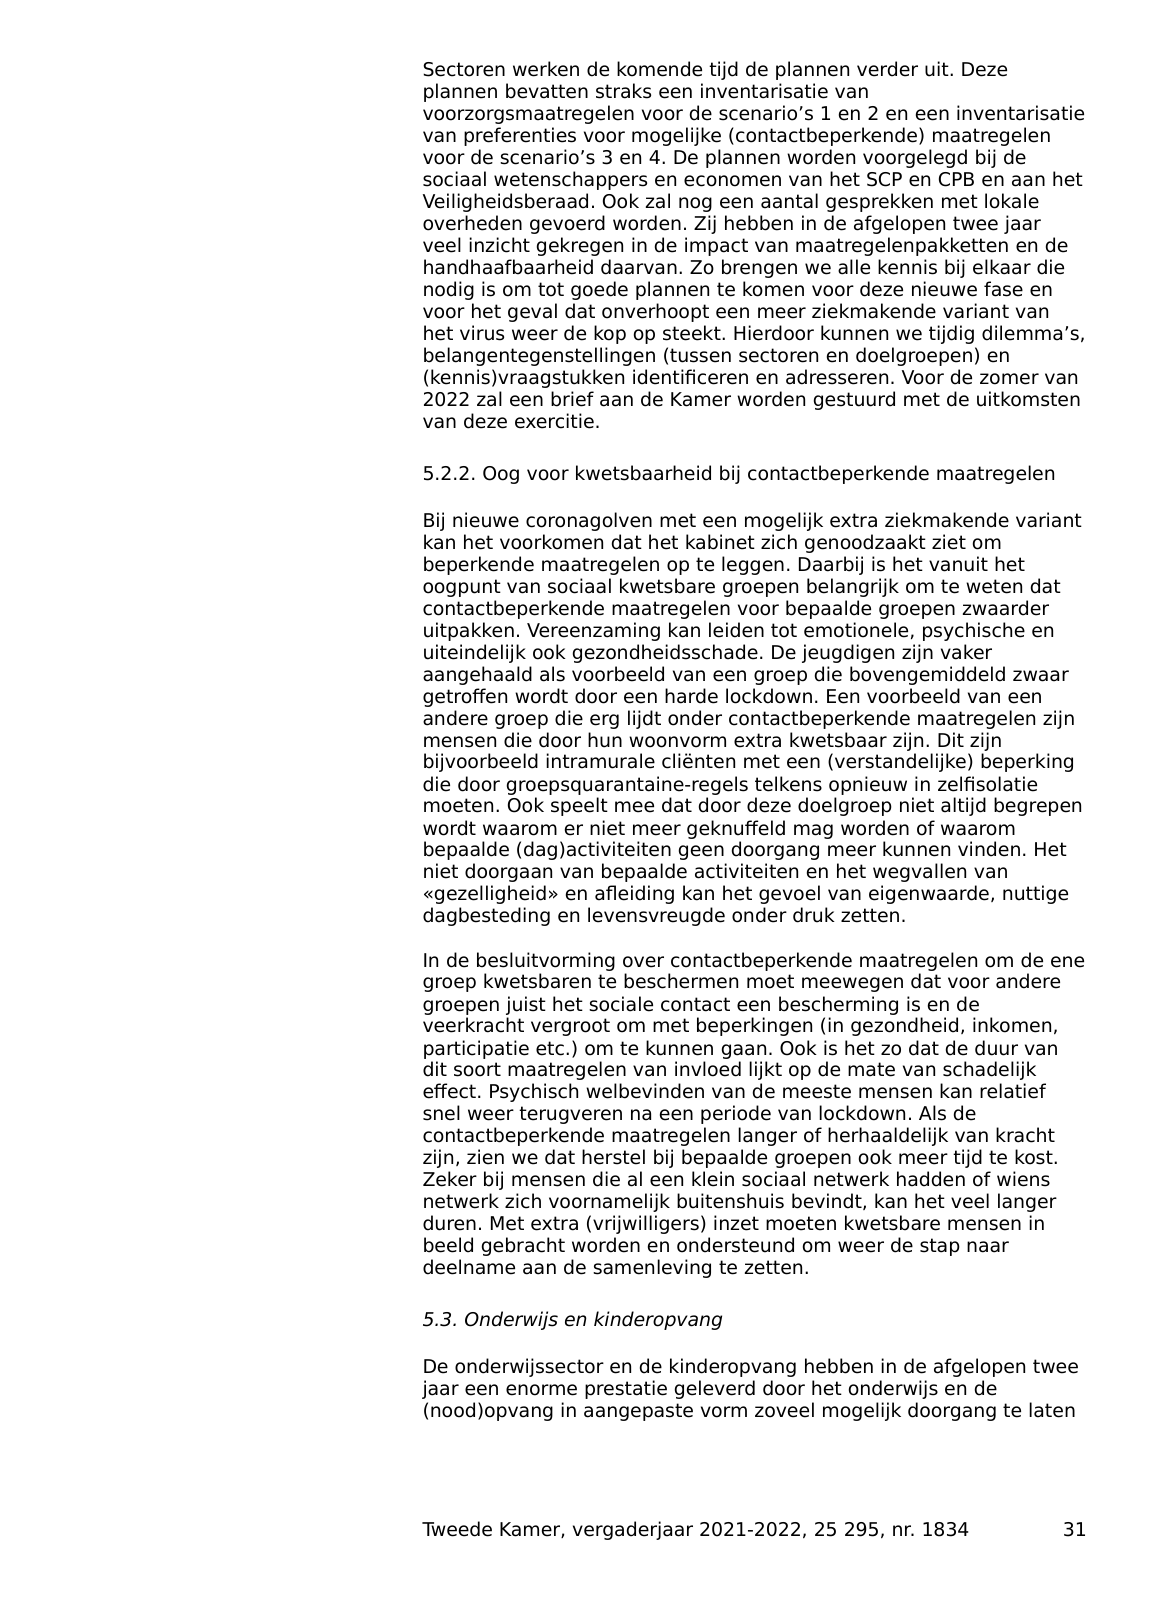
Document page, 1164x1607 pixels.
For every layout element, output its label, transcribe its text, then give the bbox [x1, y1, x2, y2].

text In de besluitvorming over contactbeperkende maatregelen om de ene groep kwetsbaren te beschermen moet meewegen dat voor andere groepen juist het sociale contact een bescherming is en de veerkracht vergroot om met beperkingen (in gezondheid, inkomen, participatie etc.) om te kunnen gaan. Ook is het zo dat de duur van dit soort maatregelen van invloed lijkt op de mate van schadelijk effect. Psychisch welbevinden van de meeste mensen kan relatief snel weer terugveren na een periode van lockdown. Als de contactbeperkende maatregelen langer of herhaaldelijk van kracht zijn, zien we dat herstel bij bepaalde groepen ook meer tijd te kost. Zeker bij mensen die al een klein sociaal netwerk hadden of wiens netwerk zich voornamelijk buitenshuis bevindt, kan het veel langer duren. Met extra (vrijwilligers) inzet moeten kwetsbare mensen in beeld gebracht worden en ondersteund om weer de stap naar deelname aan de samenleving te zetten. [422, 949, 1087, 1279]
subtitle 5.2.2. Oog voor kwetsbaarheid bij contactbeperkende maatregelen [422, 463, 1087, 485]
text Sectoren werken de komende tijd de plannen verder uit. Deze plannen bevatten straks een inventarisatie van voorzorgsmaatregelen voor de scenario’s 1 en 2 en een inventarisatie van preferenties voor mogelijke (contactbeperkende) maatregelen voor de scenario’s 3 en 4. De plannen worden voorgelegd bij de sociaal wetenschappers en economen van het SCP en CPB en aan het Veiligheidsberaad. Ook zal nog een aantal gesprekken met lokale overheden gevoerd worden. Zij hebben in de afgelopen twee jaar veel inzicht gekregen in de impact van maatregelenpakketten en de handhaafbaarheid daarvan. Zo brengen we alle kennis bij elkaar die nodig is om tot goede plannen te komen voor deze nieuwe fase en voor het geval dat onverhoopt een meer ziekmakende variant van het virus weer de kop op steekt. Hierdoor kunnen we tijdig dilemma’s, belangentegenstellingen (tussen sectoren en doelgroepen) en (kennis)vraagstukken identificeren en adresseren. Voor de zomer van 2022 zal een brief aan de Kamer worden gestuurd met de uitkomsten van deze exercitie. [422, 59, 1087, 433]
subtitle 5.3. Onderwijs en kinderopvang [422, 1309, 1087, 1331]
text Bij nieuwe coronagolven met een mogelijk extra ziekmakende variant kan het voorkomen dat het kabinet zich genoodzaakt ziet om beperkende maatregelen op te leggen. Daarbij is het vanuit het oogpunt van sociaal kwetsbare groepen belangrijk om te weten dat contactbeperkende maatregelen voor bepaalde groepen zwaarder uitpakken. Vereenzaming kan leiden tot emotionele, psychische en uiteindelijk ook gezondheidsschade. De jeugdigen zijn vaker aangehaald als voorbeeld van een groep die bovengemiddeld zwaar getroffen wordt door een harde lockdown. Een voorbeeld van een andere groep die erg lijdt onder contactbeperkende maatregelen zijn mensen die door hun woonvorm extra kwetsbaar zijn. Dit zijn bijvoorbeeld intramurale cliënten met een (verstandelijke) beperking die door groepsquarantaine-regels telkens opnieuw in zelfisolatie moeten. Ook speelt mee dat door deze doelgroep niet altijd begrepen wordt waarom er niet meer geknuffeld mag worden of waarom bepaalde (dag)activiteiten geen doorgang meer kunnen vinden. Het niet doorgaan van bepaalde activiteiten en het wegvallen van «gezelligheid» en afleiding kan het gevoel van eigenwaarde, nuttige dagbesteding en levensvreugde onder druk zetten. [422, 510, 1087, 927]
text De onderwijssector en de kinderopvang hebben in de afgelopen twee jaar een enorme prestatie geleverd door het onderwijs en de (nood)opvang in aangepaste vorm zoveel mogelijk doorgang te laten [422, 1356, 1087, 1422]
